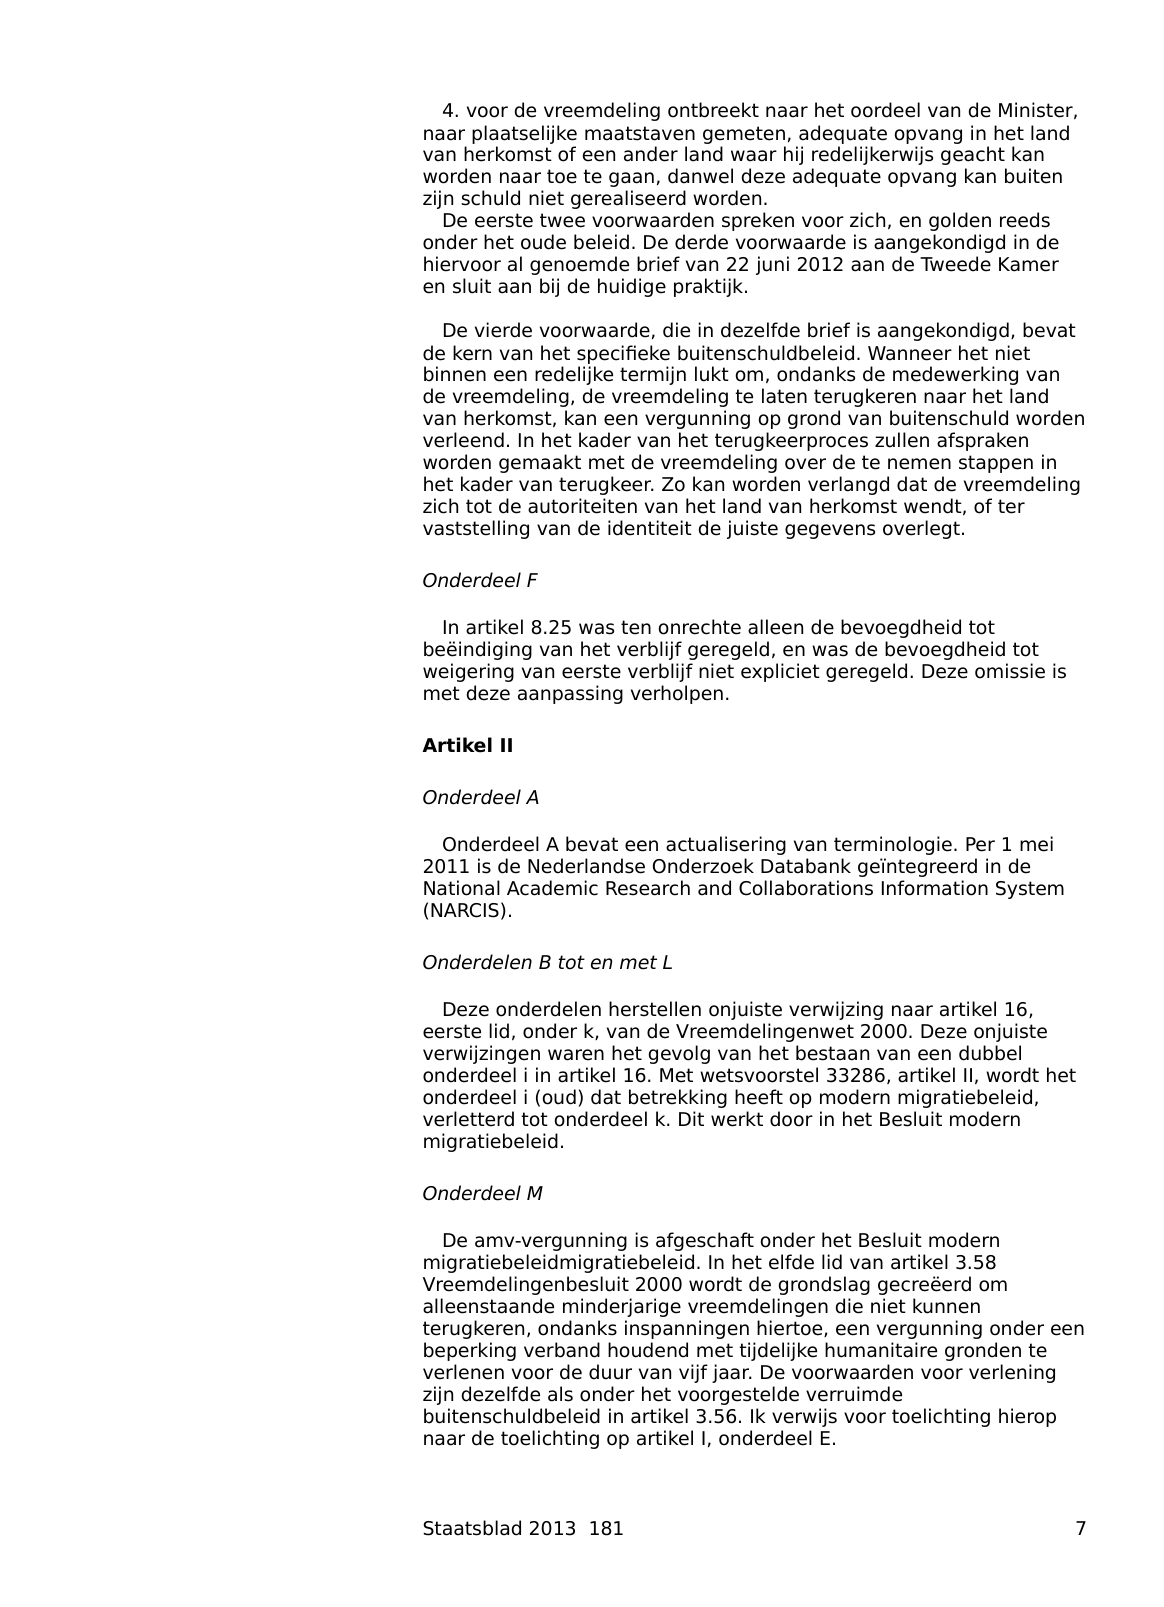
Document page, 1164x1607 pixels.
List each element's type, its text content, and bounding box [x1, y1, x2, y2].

text De amv-vergunning is afgeschaft onder het Besluit modern migratiebeleidmigratiebeleid. In het elfde lid van artikel 3.58 Vreemdelingenbesluit 2000 wordt de grondslag gecreëerd om alleenstaande minderjarige vreemdelingen die niet kunnen terugkeren, ondanks inspanningen hiertoe, een vergunning onder een beperking verband houdend met tijdelijke humanitaire gronden te verlenen voor de duur van vijf jaar. De voorwaarden voor verlening zijn dezelfde als onder het voorgestelde verruimde buitenschuldbeleid in artikel 3.56. Ik verwijs voor toelichting hierop naar de toelichting op artikel I, onderdeel E. [422, 1230, 1087, 1449]
text In artikel 8.25 was ten onrechte alleen de bevoegdheid tot beëindiging van het verblijf geregeld, en was de bevoegdheid tot weigering van eerste verblijf niet expliciet geregeld. Deze omissie is met deze aanpassing verholpen. [422, 617, 1087, 705]
text De eerste twee voorwaarden spreken voor zich, en golden reeds onder het oude beleid. De derde voorwaarde is aangekondigd in de hiervoor al genoemde brief van 22 juni 2012 aan de Tweede Kamer en sluit aan bij de huidige praktijk. [422, 210, 1087, 298]
text Onderdeel A bevat een actualisering van terminologie. Per 1 mei 2011 is de Nederlandse Onderzoek Databank geïntegreerd in de National Academic Research and Collaborations Information System (NARCIS). [422, 834, 1087, 922]
text De vierde voorwaarde, die in dezelfde brief is aangekondigd, bevat de kern van het specifieke buitenschuldbeleid. Wanneer het niet binnen een redelijke termijn lukt om, ondanks de medewerking van de vreemdeling, de vreemdeling te laten terugkeren naar het land van herkomst, kan een vergunning op grond van buitenschuld worden verleend. In het kader van het terugkeerproces zullen afspraken worden gemaakt met de vreemdeling over de te nemen stappen in het kader van terugkeer. Zo kan worden verlangd dat de vreemdeling zich tot de autoriteiten van het land van herkomst wendt, of ter vaststelling van de identiteit de juiste gegevens overlegt. [422, 320, 1087, 540]
subtitle Onderdeel M [422, 1183, 1087, 1205]
subtitle Onderdelen B tot en met L [422, 952, 1087, 974]
subtitle Onderdeel F [422, 570, 1087, 592]
text Deze onderdelen herstellen onjuiste verwijzing naar artikel 16, eerste lid, onder k, van de Vreemdelingenwet 2000. Deze onjuiste verwijzingen waren het gevolg van het bestaan van een dubbel onderdeel i in artikel 16. Met wetsvoorstel 33286, artikel II, wordt het onderdeel i (oud) dat betrekking heeft op modern migratiebeleid, verletterd tot onderdeel k. Dit werkt door in het Besluit modern migratiebeleid. [422, 999, 1087, 1153]
subtitle Artikel II [422, 735, 1087, 757]
text 4. voor de vreemdeling ontbreekt naar het oordeel van de Minister, naar plaatselijke maatstaven gemeten, adequate opvang in het land van herkomst of een ander land waar hij redelijkerwijs geacht kan worden naar toe te gaan, danwel deze adequate opvang kan buiten zijn schuld niet gerealiseerd worden. [422, 100, 1087, 210]
subtitle Onderdeel A [422, 787, 1087, 809]
